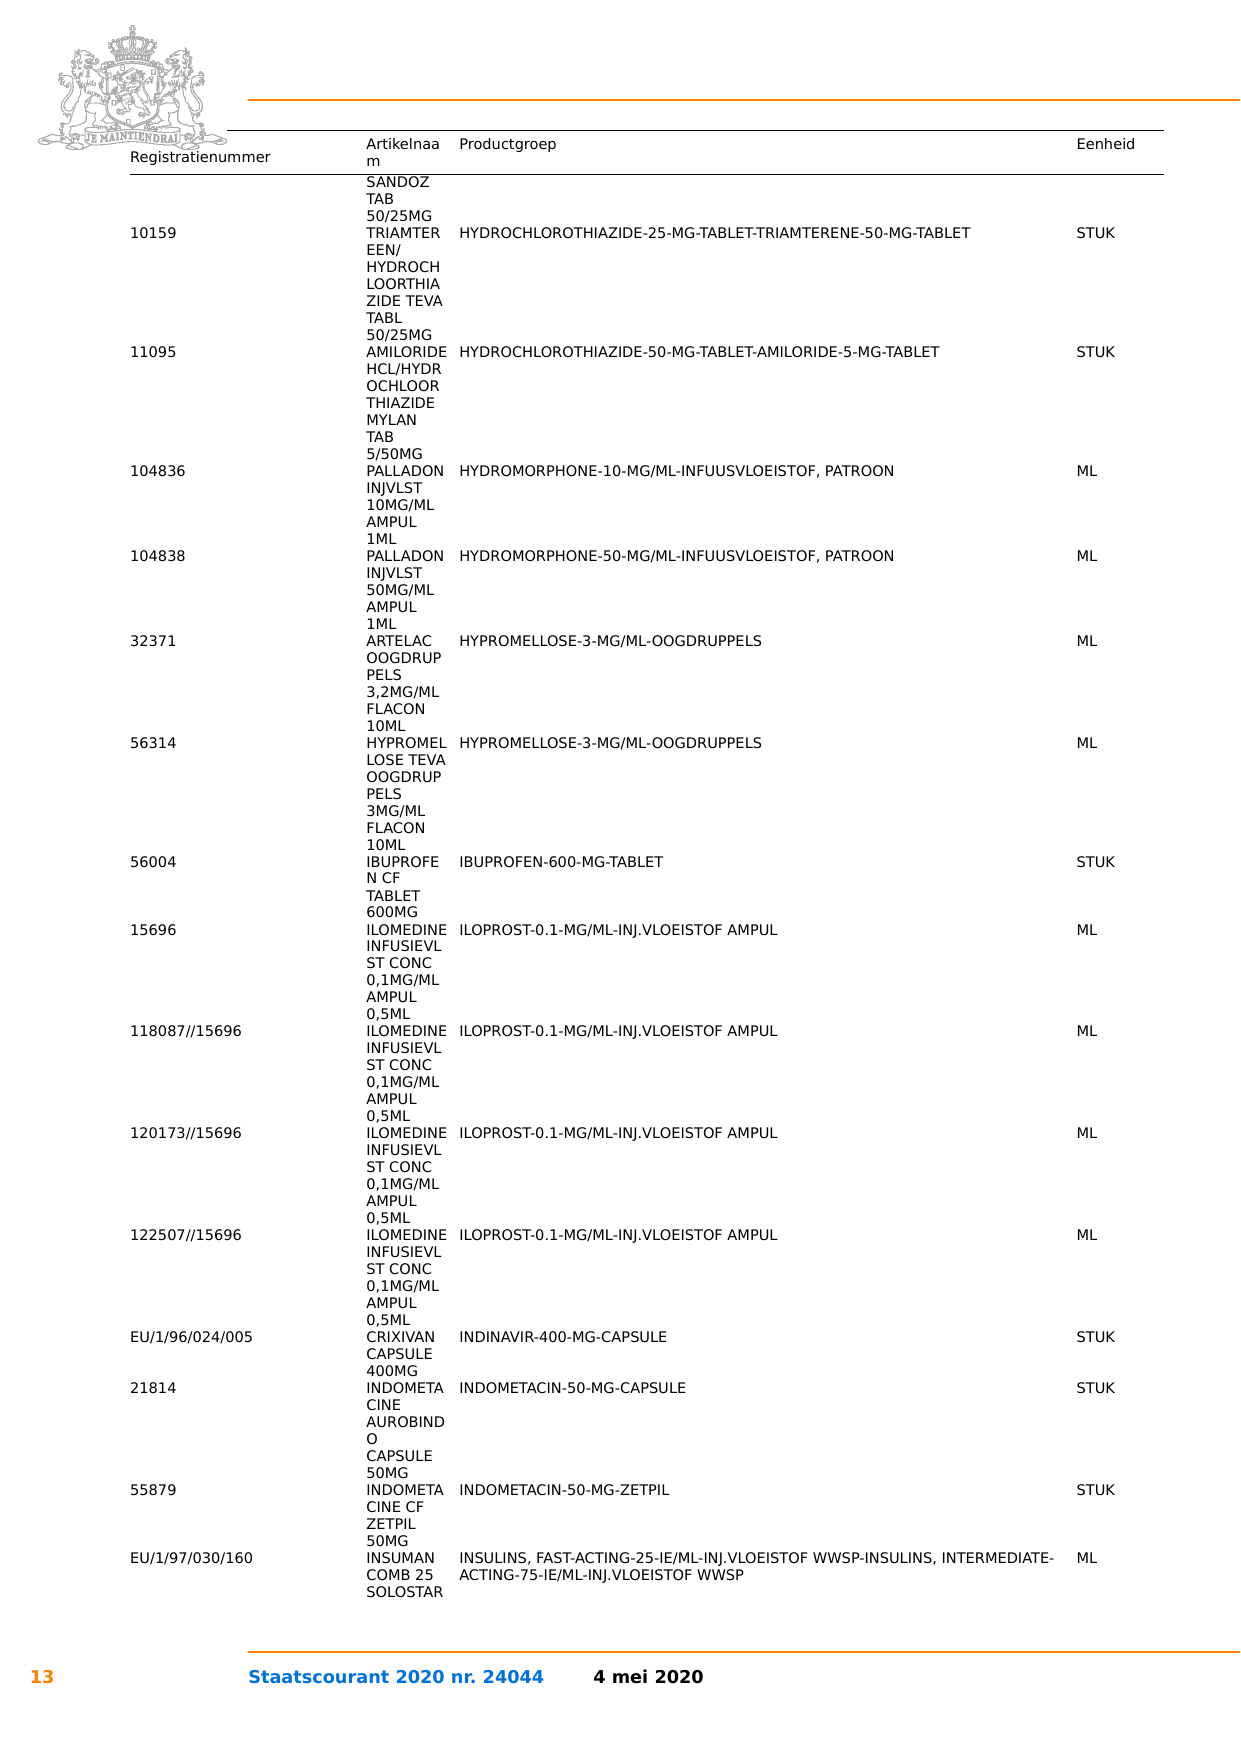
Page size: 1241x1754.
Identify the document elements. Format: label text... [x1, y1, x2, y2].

table_cell INDINAVIR-400-MG-CAPSULE [453, 1329, 1070, 1380]
table_cell PALLADON INJVLST 10MG/ML AMPUL 1ML [360, 463, 453, 548]
table_cell IBUPROFEN-600-MG-TABLET [453, 854, 1070, 921]
table_cell STUK [1070, 1380, 1163, 1482]
table_cell ILOMEDINE INFUSIEVLST CONC 0,1MG/ML AMPUL 0,5ML [360, 921, 453, 1023]
table_cell 21814 [130, 1380, 360, 1482]
table_cell AMILORIDE HCL/HYDROCHLOORTHIAZIDE MYLAN TAB 5/50MG [360, 344, 453, 463]
table_cell STUK [1070, 344, 1163, 463]
table_cell IBUPROFEN CF TABLET 600MG [360, 854, 453, 921]
table_cell TRIAMTEREEN/HYDROCHLOORTHIAZIDE TEVA TABL 50/25MG [360, 225, 453, 344]
table_cell HYDROMORPHONE-10-MG/ML-INFUUSVLOEISTOF, PATROON [453, 463, 1070, 548]
table_cell 15696 [130, 921, 360, 1023]
table_cell 122507//15696 [130, 1227, 360, 1329]
table_cell CRIXIVAN CAPSULE 400MG [360, 1329, 453, 1380]
table_cell INSUMAN COMB 25 SOLOSTAR [360, 1550, 453, 1601]
table_cell INDOMETACIN-50-MG-ZETPIL [453, 1482, 1070, 1549]
table_cell 118087//15696 [130, 1023, 360, 1125]
table_cell EU/1/97/030/160 [130, 1550, 360, 1601]
table_cell 104836 [130, 463, 360, 548]
table_cell PALLADON INJVLST 50MG/ML AMPUL 1ML [360, 548, 453, 633]
table_cell 56314 [130, 735, 360, 853]
table_header Artikelnaam [360, 131, 453, 174]
table_cell [453, 175, 1070, 225]
table_cell SANDOZ TAB 50/25MG [360, 175, 453, 225]
table_cell ML [1070, 1125, 1163, 1227]
table_header Eenheid [1070, 131, 1163, 174]
table_cell 104838 [130, 548, 360, 633]
table_cell EU/1/96/024/005 [130, 1329, 360, 1380]
table_cell HYPROMELLOSE-3-MG/ML-OOGDRUPPELS [453, 735, 1070, 853]
table_cell HYDROCHLOROTHIAZIDE-25-MG-TABLET-TRIAMTERENE-50-MG-TABLET [453, 225, 1070, 344]
table_cell ML [1070, 1550, 1163, 1601]
table_cell ILOPROST-0.1-MG/ML-INJ.VLOEISTOF AMPUL [453, 1227, 1070, 1329]
table_cell ML [1070, 633, 1163, 734]
table_cell STUK [1070, 225, 1163, 344]
table_cell STUK [1070, 854, 1163, 921]
table_cell 55879 [130, 1482, 360, 1549]
table_cell [130, 175, 360, 225]
table_cell HYDROMORPHONE-50-MG/ML-INFUUSVLOEISTOF, PATROON [453, 548, 1070, 633]
table_cell ILOPROST-0.1-MG/ML-INJ.VLOEISTOF AMPUL [453, 1023, 1070, 1125]
table_cell ML [1070, 548, 1163, 633]
table_cell 32371 [130, 633, 360, 734]
table_cell HYPROMELLOSE-3-MG/ML-OOGDRUPPELS [453, 633, 1070, 734]
table_cell INDOMETACINE AUROBINDO CAPSULE 50MG [360, 1380, 453, 1482]
table_cell HYDROCHLOROTHIAZIDE-50-MG-TABLET-AMILORIDE-5-MG-TABLET [453, 344, 1070, 463]
table_cell 10159 [130, 225, 360, 344]
table_cell INDOMETACIN-50-MG-CAPSULE [453, 1380, 1070, 1482]
table_cell ML [1070, 1023, 1163, 1125]
table_cell STUK [1070, 1329, 1163, 1380]
table_header Productgroep [453, 131, 1070, 174]
table_cell 56004 [130, 854, 360, 921]
table_cell INSULINS, FAST-ACTING-25-IE/ML-INJ.VLOEISTOF WWSP-INSULINS, INTERMEDIATE-ACTING-75-IE/ML-INJ.VLOEISTOF WWSP [453, 1550, 1070, 1601]
picture [38, 25, 227, 150]
table_cell ARTELAC OOGDRUPPELS 3,2MG/ML FLACON 10ML [360, 633, 453, 734]
table_cell HYPROMELLOSE TEVA OOGDRUPPELS 3MG/ML FLACON 10ML [360, 735, 453, 853]
table_cell 11095 [130, 344, 360, 463]
table_cell ML [1070, 1227, 1163, 1329]
table_cell 120173//15696 [130, 1125, 360, 1227]
table_cell ML [1070, 735, 1163, 853]
table_cell ML [1070, 463, 1163, 548]
table_cell ILOMEDINE INFUSIEVLST CONC 0,1MG/ML AMPUL 0,5ML [360, 1125, 453, 1227]
table_header Registratienummer [130, 131, 360, 174]
table_cell [1070, 175, 1163, 225]
table_cell INDOMETACINE CF ZETPIL 50MG [360, 1482, 453, 1549]
table_cell ILOPROST-0.1-MG/ML-INJ.VLOEISTOF AMPUL [453, 1125, 1070, 1227]
table_cell STUK [1070, 1482, 1163, 1549]
table_cell ILOPROST-0.1-MG/ML-INJ.VLOEISTOF AMPUL [453, 921, 1070, 1023]
table_cell ILOMEDINE INFUSIEVLST CONC 0,1MG/ML AMPUL 0,5ML [360, 1227, 453, 1329]
table_cell ML [1070, 921, 1163, 1023]
table_cell ILOMEDINE INFUSIEVLST CONC 0,1MG/ML AMPUL 0,5ML [360, 1023, 453, 1125]
